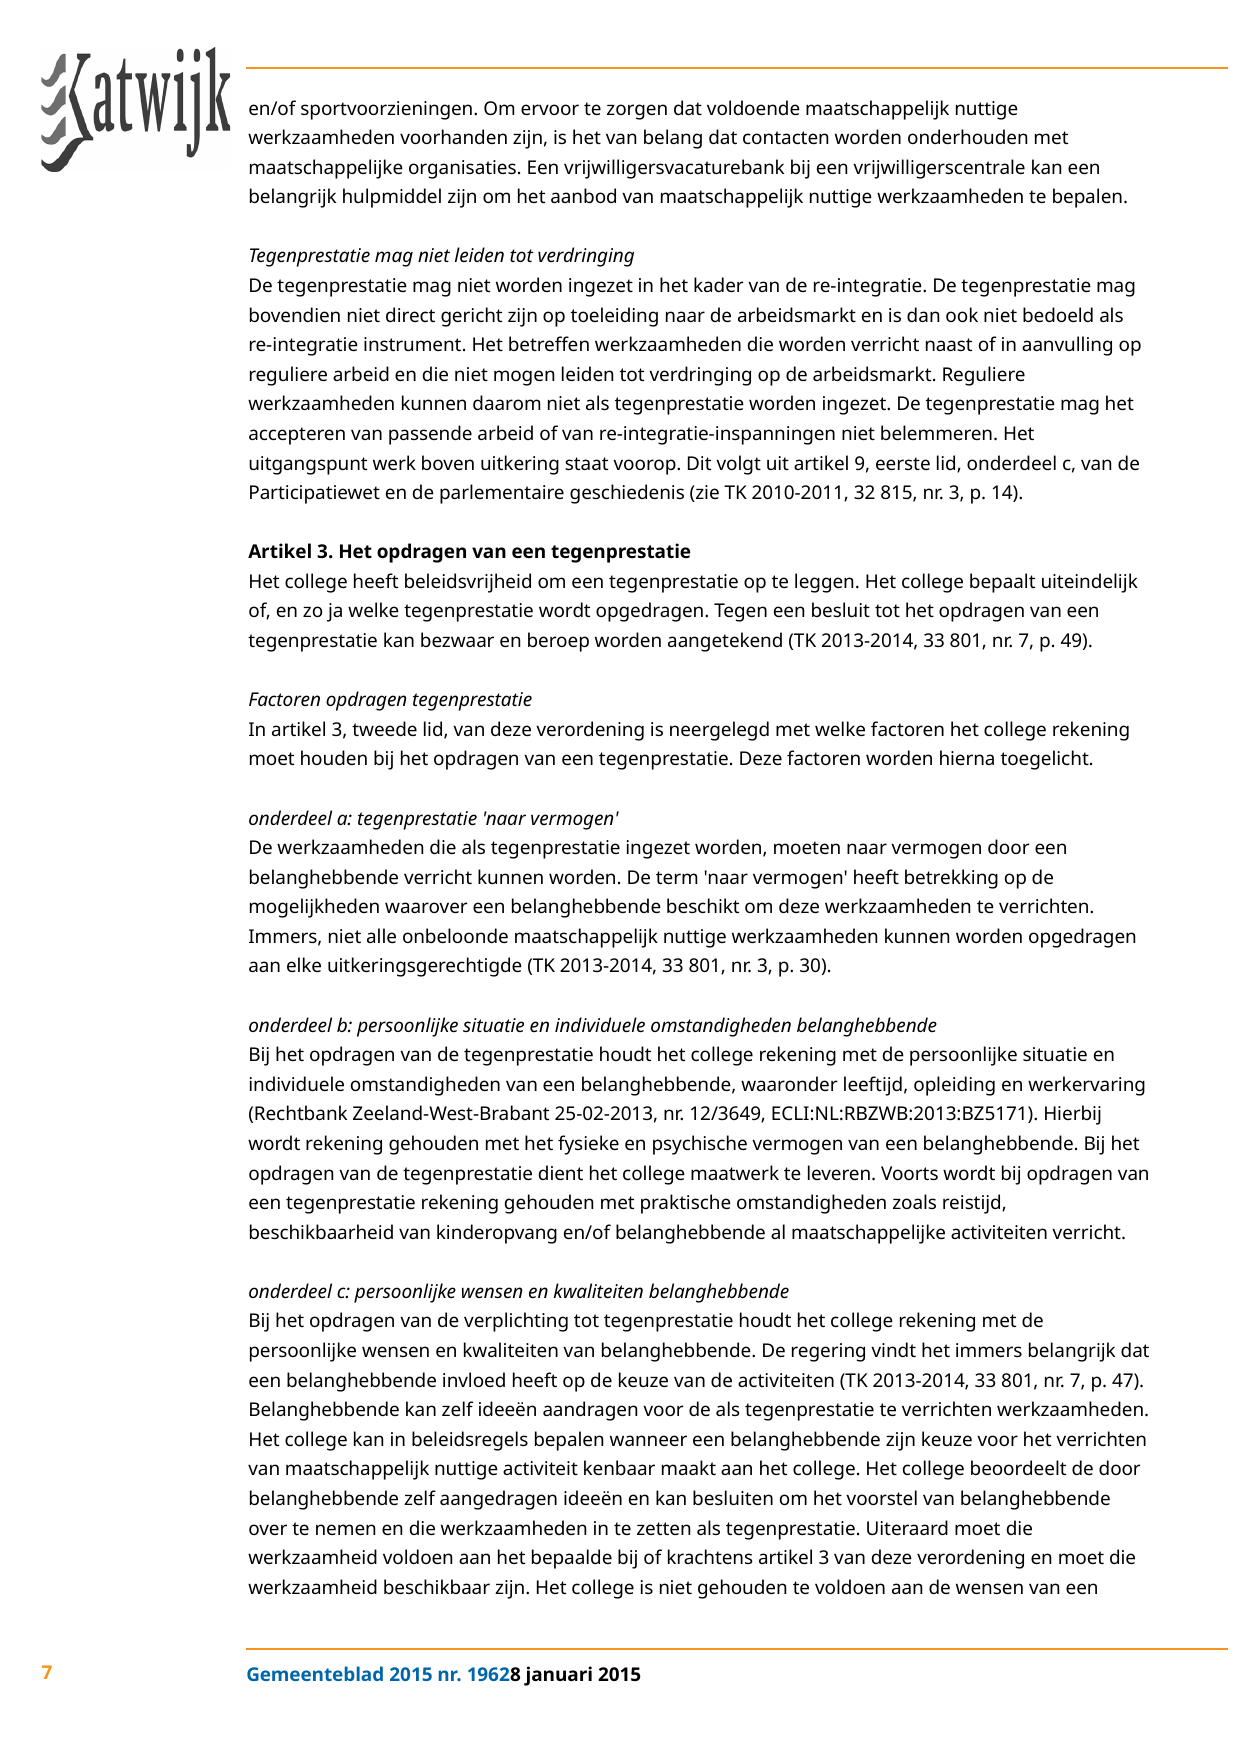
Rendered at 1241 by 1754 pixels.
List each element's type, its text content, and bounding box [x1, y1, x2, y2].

text Tegenprestatie mag niet leiden tot verdringing [248, 243, 1152, 268]
text en/of sportvoorzieningen. Om ervoor te zorgen dat voldoende maatschappelijk nuttige werkzaamheden voorhanden zijn, is het van belang dat contacten worden onderhouden met maatschappelijke organisaties. Een vrijwilligersvacaturebank bij een vrijwilligerscentrale kan een belangrijk hulpmiddel zijn om het aanbod van maatschappelijk nuttige werkzaamheden te bepalen. [248, 95, 1152, 209]
text onderdeel c: persoonlijke wensen en kwaliteiten belanghebbende [248, 1278, 1152, 1304]
text onderdeel b: persoonlijke situatie en individuele omstandigheden belanghebbende [248, 1012, 1152, 1038]
text Het college heeft beleidsvrijheid om een tegenprestatie op te leggen. Het college bepaalt uiteindelijk of, en zo ja welke tegenprestatie wordt opgedragen. Tegen een besluit tot het opdragen van een tegenprestatie kan bezwaar en beroep worden aangetekend (TK 2013-2014, 33 801, nr. 7, p. 49). [248, 568, 1152, 653]
text De werkzaamheden die als tegenprestatie ingezet worden, moeten naar vermogen door een belanghebbende verricht kunnen worden. De term 'naar vermogen' heeft betrekking op de mogelijkheden waarover een belanghebbende beschikt om deze werkzaamheden te verrichten. Immers, niet alle onbeloonde maatschappelijk nuttige werkzaamheden kunnen worden opgedragen aan elke uitkeringsgerechtigde (TK 2013-2014, 33 801, nr. 3, p. 30). [248, 834, 1152, 978]
text Bij het opdragen van de verplichting tot tegenprestatie houdt het college rekening met de persoonlijke wensen en kwaliteiten van belanghebbende. De regering vindt het immers belangrijk dat een belanghebbende invloed heeft op de keuze van de activiteiten (TK 2013-2014, 33 801, nr. 7, p. 47). Belanghebbende kan zelf ideeën aandragen voor de als tegenprestatie te verrichten werkzaamheden. Het college kan in beleidsregels bepalen wanneer een belanghebbende zijn keuze voor het verrichten van maatschappelijk nuttige activiteit kenbaar maakt aan het college. Het college beoordeelt de door belanghebbende zelf aangedragen ideeën en kan besluiten om het voorstel van belanghebbende over te nemen en die werkzaamheden in te zetten als tegenprestatie. Uiteraard moet die werkzaamheid voldoen aan het bepaalde bij of krachtens artikel 3 van deze verordening en moet die werkzaamheid beschikbaar zijn. Het college is niet gehouden te voldoen aan de wensen van een [248, 1308, 1152, 1600]
text onderdeel a: tegenprestatie 'naar vermogen' [248, 805, 1152, 831]
text Factoren opdragen tegenprestatie [248, 686, 1152, 712]
text Artikel 3. Het opdragen van een tegenprestatie [248, 538, 1152, 564]
picture [41, 47, 231, 172]
text De tegenprestatie mag niet worden ingezet in het kader van de re-integratie. De tegenprestatie mag bovendien niet direct gericht zijn op toeleiding naar de arbeidsmarkt en is dan ook niet bedoeld als re-integratie instrument. Het betreffen werkzaamheden die worden verricht naast of in aanvulling op reguliere arbeid en die niet mogen leiden tot verdringing op de arbeidsmarkt. Reguliere werkzaamheden kunnen daarom niet als tegenprestatie worden ingezet. De tegenprestatie mag het accepteren van passende arbeid of van re-integratie-inspanningen niet belemmeren. Het uitgangspunt werk boven uitkering staat voorop. Dit volgt uit artikel 9, eerste lid, onderdeel c, van de Participatiewet en de parlementaire geschiedenis (zie TK 2010-2011, 32 815, nr. 3, p. 14). [248, 272, 1152, 505]
text In artikel 3, tweede lid, van deze verordening is neergelegd met welke factoren het college rekening moet houden bij het opdragen van een tegenprestatie. Deze factoren worden hierna toegelicht. [248, 716, 1152, 771]
text Bij het opdragen van de tegenprestatie houdt het college rekening met de persoonlijke situatie en individuele omstandigheden van een belanghebbende, waaronder leeftijd, opleiding en werkervaring (Rechtbank Zeeland-West-Brabant 25-02-2013, nr. 12/3649, ECLI:NL:RBZWB:2013:BZ5171). Hierbij wordt rekening gehouden met het fysieke en psychische vermogen van een belanghebbende. Bij het opdragen van de tegenprestatie dient het college maatwerk te leveren. Voorts wordt bij opdragen van een tegenprestatie rekening gehouden met praktische omstandigheden zoals reistijd, beschikbaarheid van kinderopvang en/of belanghebbende al maatschappelijke activiteiten verricht. [248, 1041, 1152, 1245]
